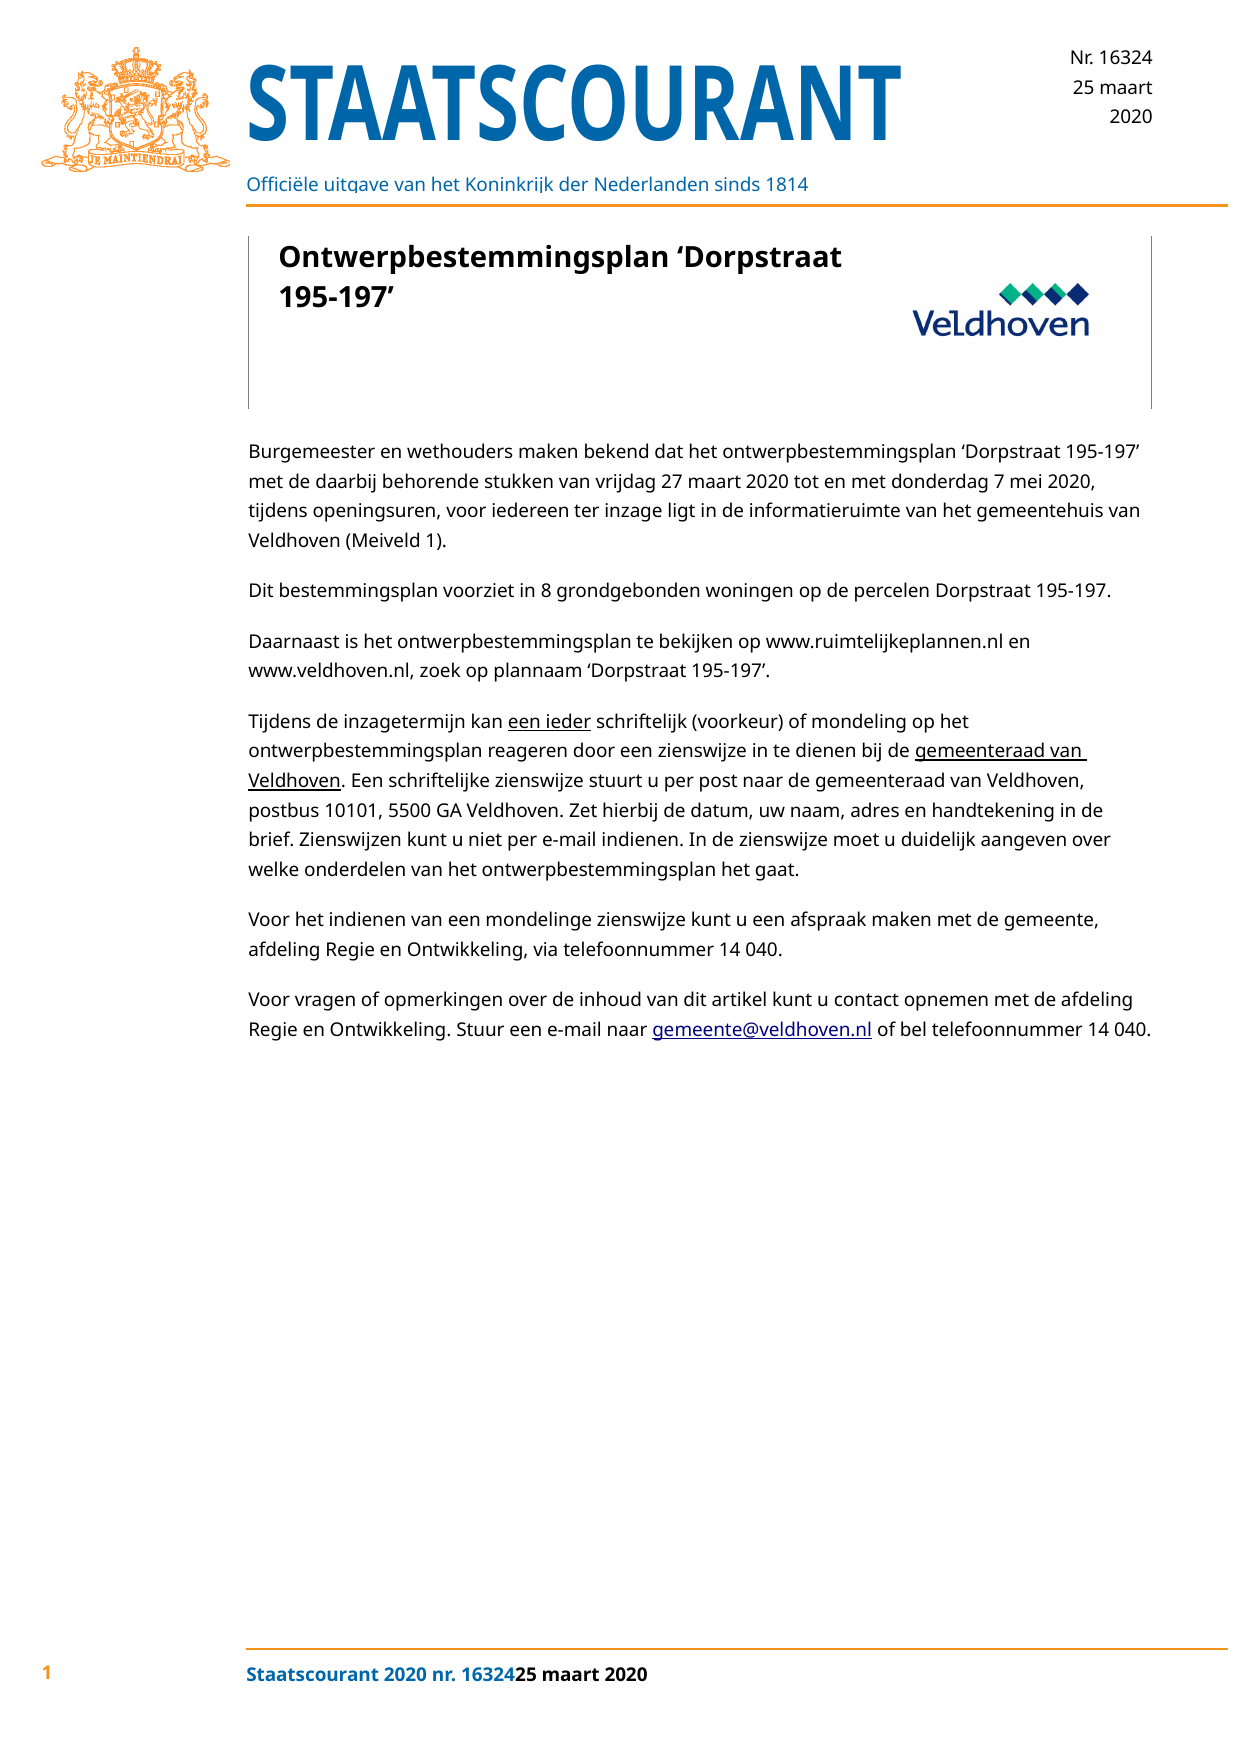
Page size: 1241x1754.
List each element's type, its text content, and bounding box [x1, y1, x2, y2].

text Tijdens de inzagetermijn kan een ieder schriftelijk (voorkeur) of mondeling op het ontwerpbestemmingsplan reageren door een zienswijze in te dienen bij de gemeenteraad van Veldhoven. Een schriftelijke zienswijze stuurt u per post naar de gemeenteraad van Veldhoven, postbus 10101, 5500 GA Veldhoven. Zet hierbij de datum, uw naam, adres en handtekening in de brief. Zienswijzen kunt u niet per e-mail indienen. In de zienswijze moet u duidelijk aangeven over welke onderdelen van het ontwerpbestemmingsplan het gaat. [248, 708, 1152, 882]
text Voor vragen of opmerkingen over de inhoud van dit artikel kunt u contact opnemen met de afdeling Regie en Ontwikkeling. Stuur een e-mail naar gemeente@veldhoven.nl of bel telefoonnummer 14 040. [248, 986, 1152, 1042]
text Daarnaast is het ontwerpbestemmingsplan te bekijken op www.ruimtelijkeplannen.nl en www.veldhoven.nl, zoek op plannaam ‘Dorpstraat 195-197’. [248, 628, 1152, 683]
picture [882, 236, 1119, 384]
picture [41, 47, 231, 172]
text Dit bestemmingsplan voorziet in 8 grondgebonden woningen op de percelen Dorpstraat 195-197. [248, 578, 1152, 603]
text Burgemeester en wethouders maken bekend dat het ontwerpbestemmingsplan ‘Dorpstraat 195-197’ met de daarbij behorende stukken van vrijdag 27 maart 2020 tot en met donderdag 7 mei 2020, tijdens openingsuren, voor iedereen ter inzage ligt in de informatieruimte van het gemeentehuis van Veldhoven (Meiveld 1). [248, 438, 1152, 553]
table_header Ontwerpbestemmingsplan ‘Dorpstraat 195-197’ [249, 236, 850, 409]
table_header [850, 236, 1151, 409]
text Voor het indienen van een mondelinge zienswijze kunt u een afspraak maken met de gemeente, afdeling Regie en Ontwikkeling, via telefoonnummer 14 040. [248, 906, 1152, 962]
